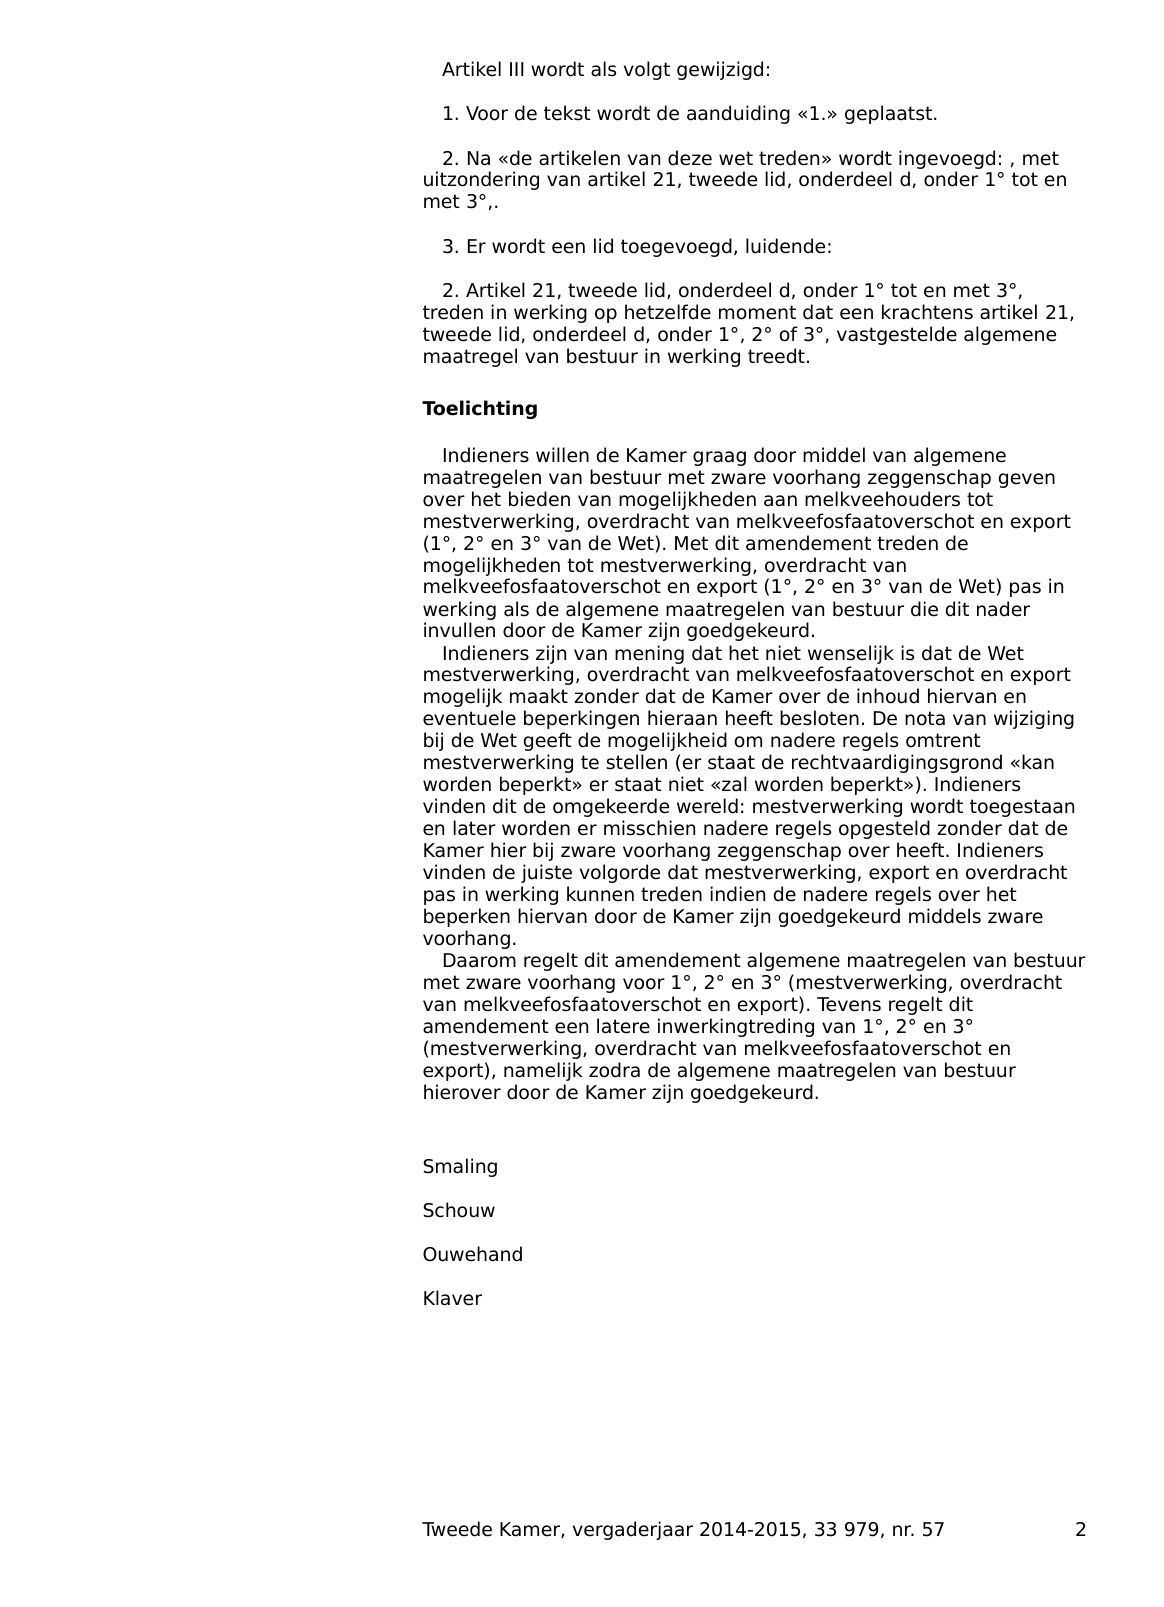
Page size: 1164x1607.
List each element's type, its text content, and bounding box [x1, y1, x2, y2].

text 2. Na «de artikelen van deze wet treden» wordt ingevoegd: , met uitzondering van artikel 21, tweede lid, onderdeel d, onder 1° tot en met 3°,. [422, 147, 1087, 213]
text 1. Voor de tekst wordt de aanduiding «1.» geplaatst. [422, 103, 1087, 125]
text 2. Artikel 21, tweede lid, onderdeel d, onder 1° tot en met 3°, treden in werking op hetzelfde moment dat een krachtens artikel 21, tweede lid, onderdeel d, onder 1°, 2° of 3°, vastgestelde algemene maatregel van bestuur in werking treedt. [422, 280, 1087, 368]
subtitle Toelichting [422, 398, 1087, 419]
text Smaling Schouw Ouwehand Klaver [422, 1134, 1087, 1310]
text 3. Er wordt een lid toegevoegd, luidende: [422, 236, 1087, 257]
text Daarom regelt dit amendement algemene maatregelen van bestuur met zware voorhang voor 1°, 2° en 3° (mestverwerking, overdracht van melkveefosfaatoverschot en export). Tevens regelt dit amendement een latere inwerkingtreding van 1°, 2° en 3° (mestverwerking, overdracht van melkveefosfaatoverschot en export), namelijk zodra de algemene maatregelen van bestuur hierover door de Kamer zijn goedgekeurd. [422, 950, 1087, 1104]
text Artikel III wordt als volgt gewijzigd: [422, 59, 1087, 81]
text Indieners zijn van mening dat het niet wenselijk is dat de Wet mestverwerking, overdracht van melkveefosfaatoverschot en export mogelijk maakt zonder dat de Kamer over de inhoud hiervan en eventuele beperkingen hieraan heeft besloten. De nota van wijziging bij de Wet geeft de mogelijkheid om nadere regels omtrent mestverwerking te stellen (er staat de rechtvaardigingsgrond «kan worden beperkt» er staat niet «zal worden beperkt»). Indieners vinden dit de omgekeerde wereld: mestverwerking wordt toegestaan en later worden er misschien nadere regels opgesteld zonder dat de Kamer hier bij zware voorhang zeggenschap over heeft. Indieners vinden de juiste volgorde dat mestverwerking, export en overdracht pas in werking kunnen treden indien de nadere regels over het beperken hiervan door de Kamer zijn goedgekeurd middels zware voorhang. [422, 642, 1087, 950]
text Indieners willen de Kamer graag door middel van algemene maatregelen van bestuur met zware voorhang zeggenschap geven over het bieden van mogelijkheden aan melkveehouders tot mestverwerking, overdracht van melkveefosfaatoverschot en export (1°, 2° en 3° van de Wet). Met dit amendement treden de mogelijkheden tot mestverwerking, overdracht van melkveefosfaatoverschot en export (1°, 2° en 3° van de Wet) pas in werking als de algemene maatregelen van bestuur die dit nader invullen door de Kamer zijn goedgekeurd. [422, 444, 1087, 642]
